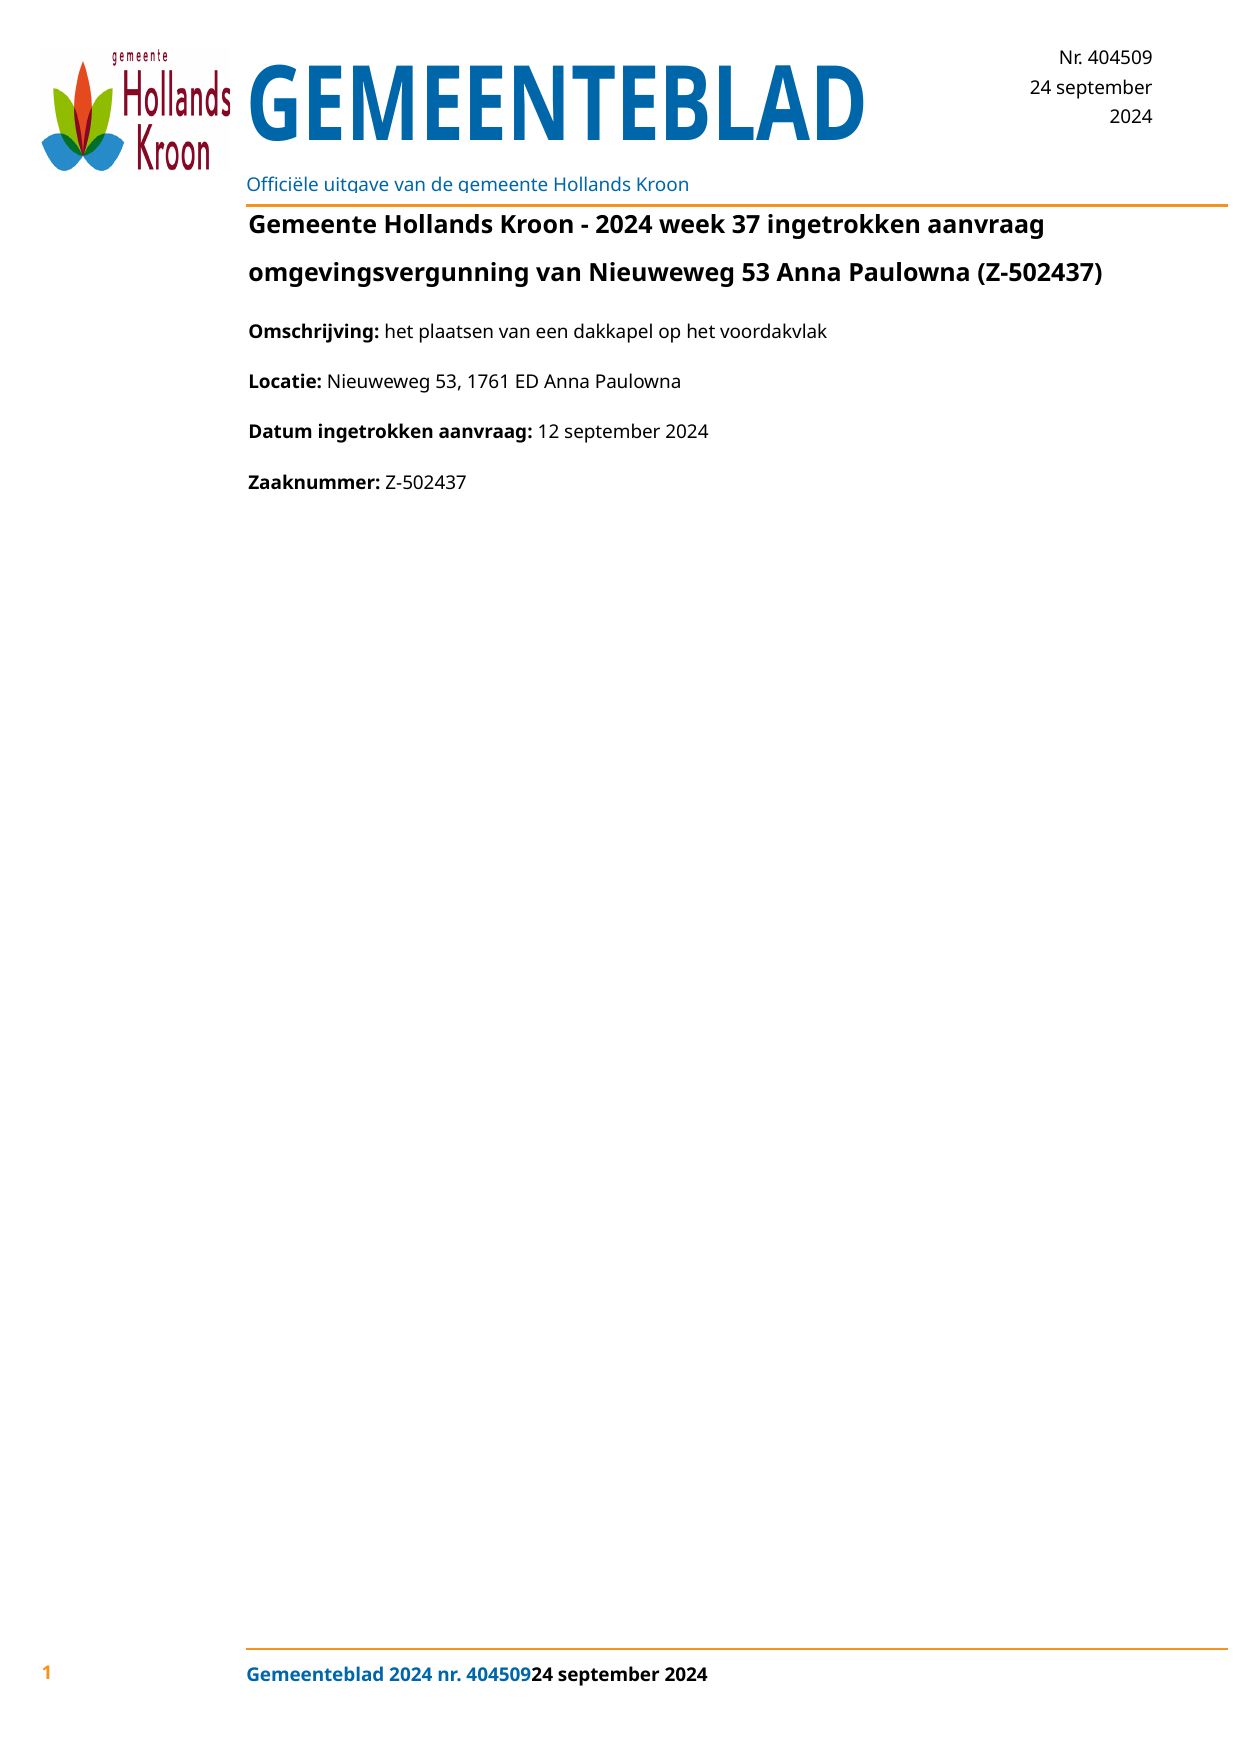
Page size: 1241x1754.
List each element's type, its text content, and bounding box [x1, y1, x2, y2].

text Omschrijving: het plaatsen van een dakkapel op het voordakvlak [248, 318, 1152, 344]
picture [41, 47, 231, 172]
text Zaaknummer: Z-502437 [248, 469, 1152, 495]
text Gemeente Hollands Kroon - 2024 week 37 ingetrokken aanvraag omgevingsvergunning van Nieuweweg 53 Anna Paulowna (Z-502437) [248, 207, 1152, 288]
text Datum ingetrokken aanvraag: 12 september 2024 [248, 419, 1152, 444]
text Locatie: Nieuweweg 53, 1761 ED Anna Paulowna [248, 368, 1152, 394]
